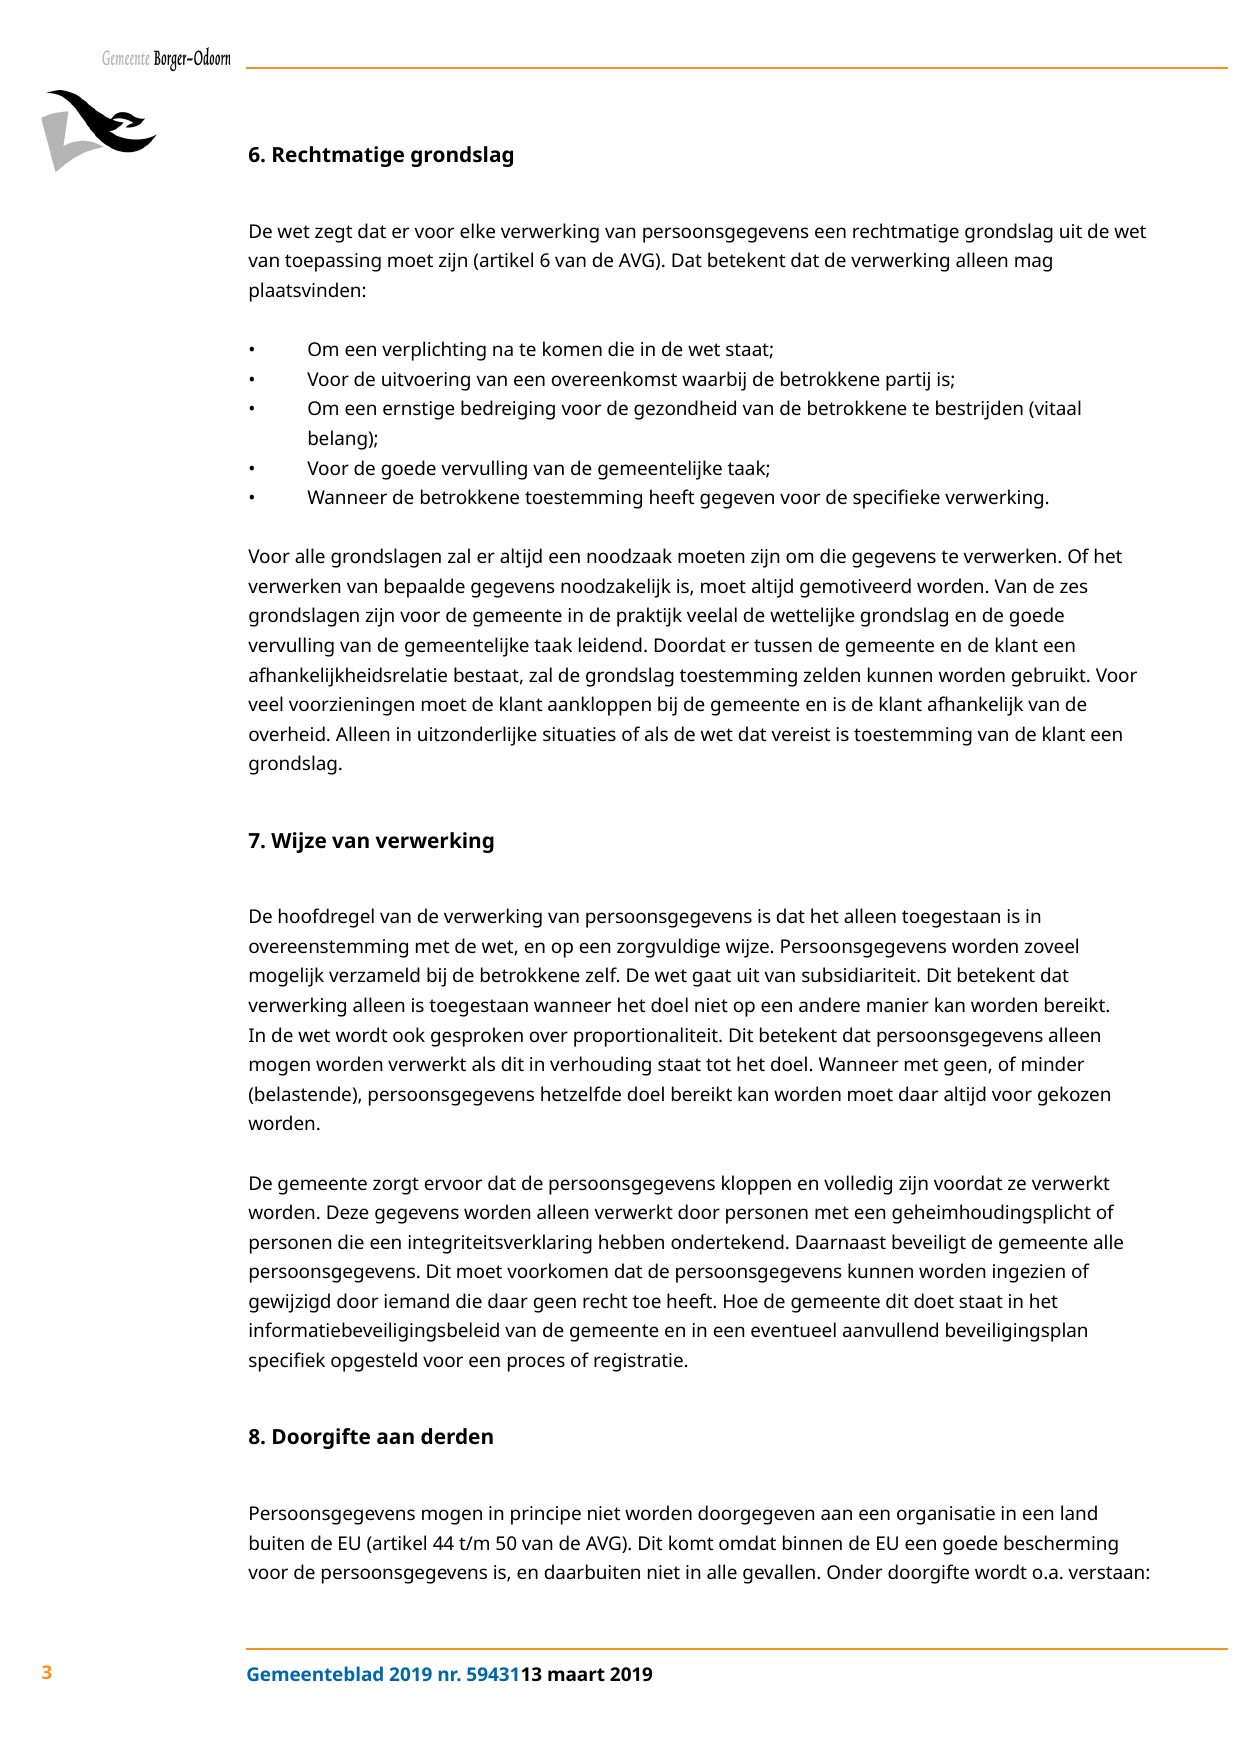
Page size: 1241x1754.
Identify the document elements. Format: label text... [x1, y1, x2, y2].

text Voor alle grondslagen zal er altijd een noodzaak moeten zijn om die gegevens te verwerken. Of het verwerken van bepaalde gegevens noodzakelijk is, moet altijd gemotiveerd worden. Van de zes grondslagen zijn voor de gemeente in de praktijk veelal de wettelijke grondslag en de goede vervulling van de gemeentelijke taak leidend. Doordat er tussen de gemeente en de klant een afhankelijkheidsrelatie bestaat, zal de grondslag toestemming zelden kunnen worden gebruikt. Voor veel voorzieningen moet de klant aankloppen bij de gemeente en is de klant afhankelijk van de overheid. Alleen in uitzonderlijke situaties of als de wet dat vereist is toestemming van de klant een grondslag. [248, 543, 1152, 776]
text De hoofdregel van de verwerking van persoonsgegevens is dat het alleen toegestaan is in overeenstemming met de wet, en op een zorgvuldige wijze. Persoonsgegevens worden zoveel mogelijk verzameld bij de betrokkene zelf. De wet gaat uit van subsidiariteit. Dit betekent dat verwerking alleen is toegestaan wanneer het doel niet op een andere manier kan worden bereikt. [248, 903, 1152, 1018]
text De gemeente zorgt ervoor dat de persoonsgegevens kloppen en volledig zijn voordat ze verwerkt worden. Deze gegevens worden alleen verwerkt door personen met een geheimhoudingsplicht of personen die een integriteitsverklaring hebben ondertekend. Daarnaast beveiligt de gemeente alle persoonsgegevens. Dit moet voorkomen dat de persoonsgegevens kunnen worden ingezien of gewijzigd door iemand die daar geen recht toe heeft. Hoe de gemeente dit doet staat in het informatiebeveiligingsbeleid van de gemeente en in een eventueel aanvullend beveiligingsplan specifiek opgesteld voor een proces of registratie. [248, 1170, 1152, 1373]
text Persoonsgegevens mogen in principe niet worden doorgegeven aan een organisatie in een land buiten de EU (artikel 44 t/m 50 van de AVG). Dit komt omdat binnen de EU een goede bescherming voor de persoonsgegevens is, en daarbuiten niet in alle gevallen. Onder doorgifte wordt o.a. verstaan: [248, 1500, 1152, 1585]
list Voor de goede vervulling van de gemeentelijke taak; [248, 455, 1152, 481]
text In de wet wordt ook gesproken over proportionaliteit. Dit betekent dat persoonsgegevens alleen mogen worden verwerkt als dit in verhouding staat tot het doel. Wanneer met geen, of minder (belastende), persoonsgegevens hetzelfde doel bereikt kan worden moet daar altijd voor gekozen worden. [248, 1022, 1152, 1136]
text De wet zegt dat er voor elke verwerking van persoonsgegevens een rechtmatige grondslag uit de wet van toepassing moet zijn (artikel 6 van de AVG). Dat betekent dat de verwerking alleen mag plaatsvinden: [248, 218, 1152, 303]
picture [41, 47, 231, 172]
list Voor de uitvoering van een overeenkomst waarbij de betrokkene partij is; [248, 366, 1152, 392]
list Om een verplichting na te komen die in de wet staat; [248, 336, 1152, 362]
list Wanneer de betrokkene toestemming heeft gegeven voor de specifieke verwerking. [248, 484, 1152, 510]
list Om een ernstige bedreiging voor de gezondheid van de betrokkene te bestrijden (vitaal belang); [248, 396, 1152, 451]
text 8. Doorgifte aan derden [248, 1422, 1152, 1451]
text 6. Rechtmatige grondslag [248, 140, 1152, 169]
text 7. Wijze van verwerking [248, 826, 1152, 854]
